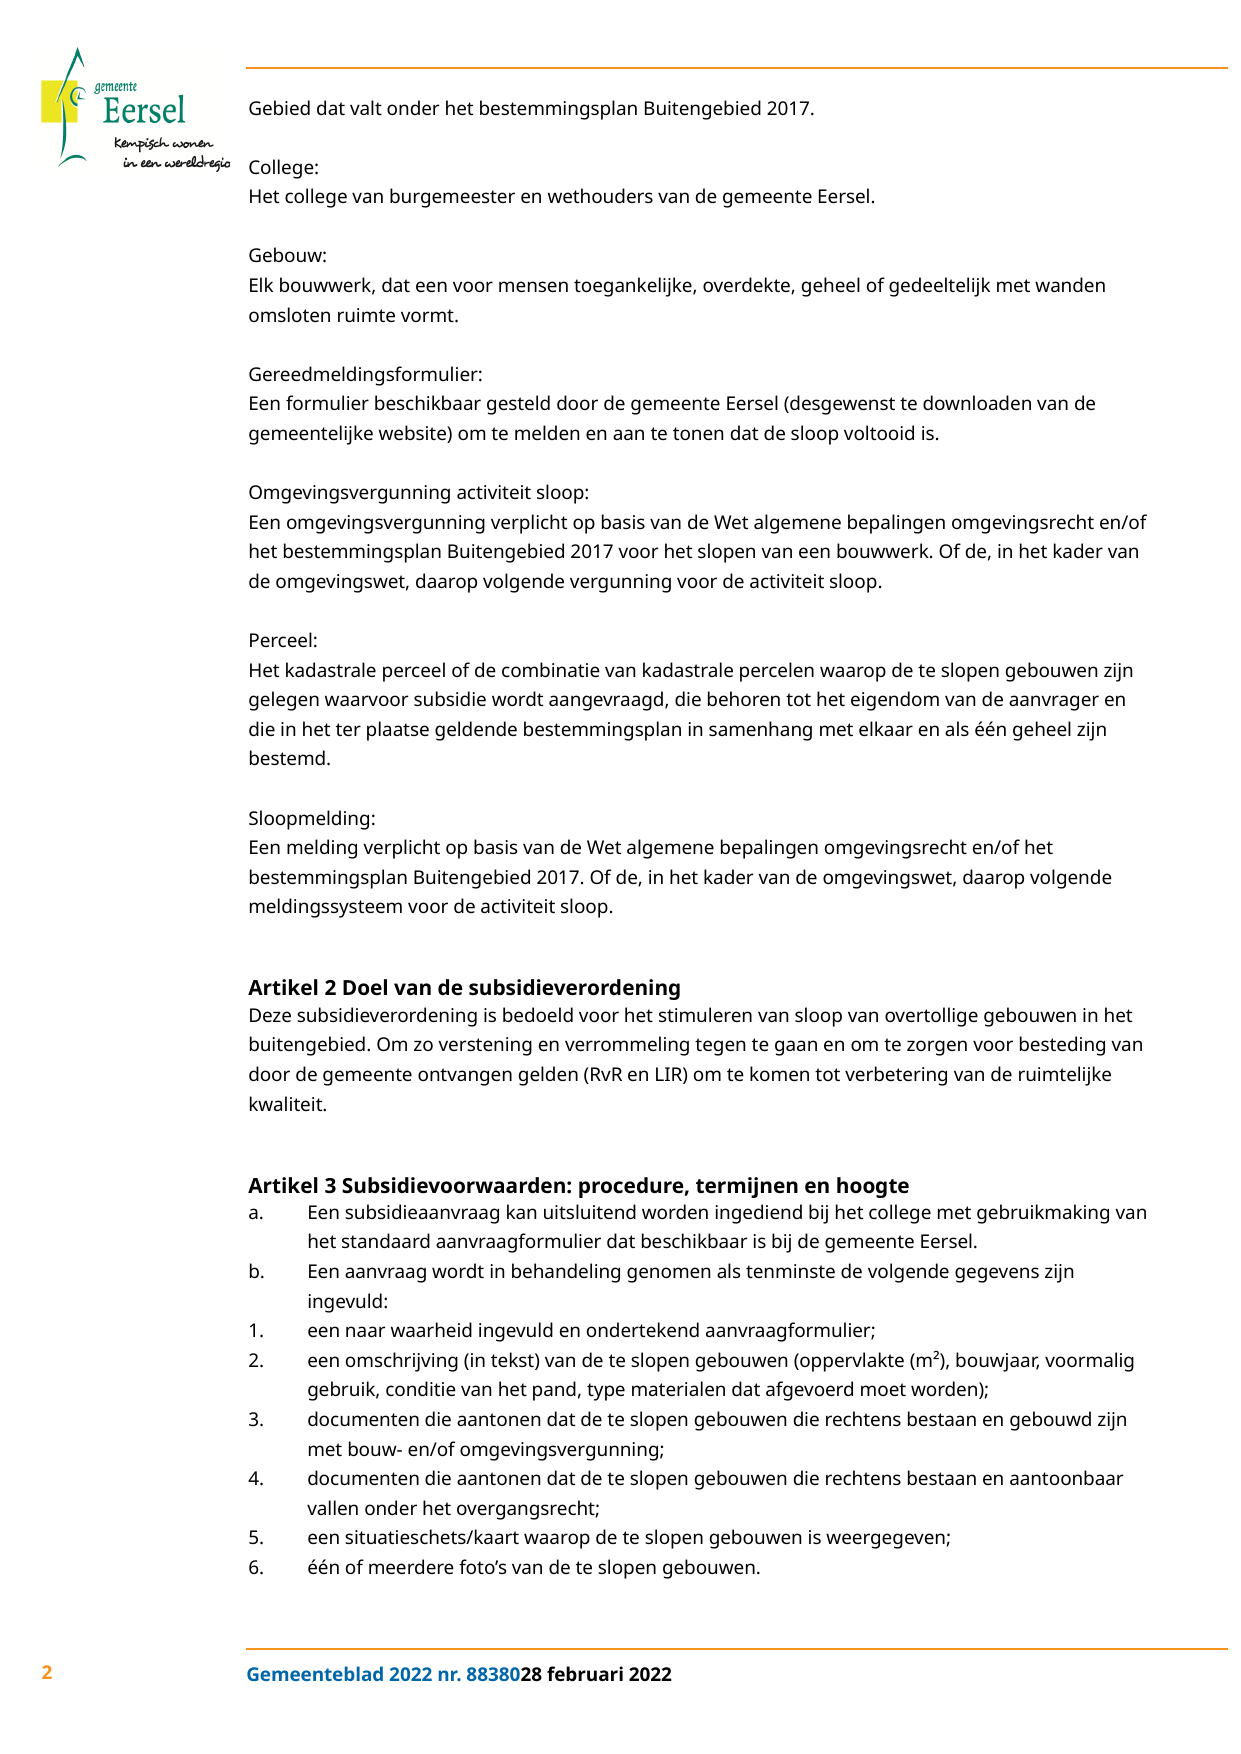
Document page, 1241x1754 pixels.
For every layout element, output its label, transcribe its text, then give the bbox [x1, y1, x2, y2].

text Een omgevingsvergunning verplicht op basis van de Wet algemene bepalingen omgevingsrecht en/of het bestemmingsplan Buitengebied 2017 voor het slopen van een bouwwerk. Of de, in het kader van de omgevingswet, daarop volgende vergunning voor de activiteit sloop. [248, 509, 1152, 594]
list Een aanvraag wordt in behandeling genomen als tenminste de volgende gegevens zijn ingevuld: [248, 1258, 1152, 1314]
text Het college van burgemeester en wethouders van de gemeente Eersel. [248, 183, 1152, 209]
text Artikel 2 Doel van de subsidieverordening [248, 973, 1152, 1002]
text Gebouw: [248, 243, 1152, 268]
list documenten die aantonen dat de te slopen gebouwen die rechtens bestaan en gebouwd zijn met bouw- en/of omgevingsvergunning; [248, 1406, 1152, 1462]
text Elk bouwwerk, dat een voor mensen toegankelijke, overdekte, geheel of gedeeltelijk met wanden omsloten ruimte vormt. [248, 272, 1152, 328]
list documenten die aantonen dat de te slopen gebouwen die rechtens bestaan en aantoonbaar vallen onder het overgangsrecht; [248, 1465, 1152, 1521]
text Sloopmelding: [248, 805, 1152, 831]
list één of meerdere foto’s van de te slopen gebouwen. [248, 1554, 1152, 1580]
text Gereedmeldingsformulier: [248, 361, 1152, 387]
text Omgevingsvergunning activiteit sloop: [248, 479, 1152, 505]
text Gebied dat valt onder het bestemmingsplan Buitengebied 2017. [248, 95, 1152, 121]
text Een formulier beschikbaar gesteld door de gemeente Eersel (desgewenst te downloaden van de gemeentelijke website) om te melden en aan te tonen dat de sloop voltooid is. [248, 391, 1152, 446]
list een omschrijving (in tekst) van de te slopen gebouwen (oppervlakte (m²), bouwjaar, voormalig gebruik, conditie van het pand, type materialen dat afgevoerd moet worden); [248, 1347, 1152, 1402]
text Deze subsidieverordening is bedoeld voor het stimuleren van sloop van overtollige gebouwen in het buitengebied. Om zo verstening en verrommeling tegen te gaan en om te zorgen voor besteding van door de gemeente ontvangen gelden (RvR en LIR) om te komen tot verbetering van de ruimtelijke kwaliteit. [248, 1002, 1152, 1116]
list Een subsidieaanvraag kan uitsluitend worden ingediend bij het college met gebruikmaking van het standaard aanvraagformulier dat beschikbaar is bij de gemeente Eersel. [248, 1199, 1152, 1254]
text Het kadastrale perceel of de combinatie van kadastrale percelen waarop de te slopen gebouwen zijn gelegen waarvoor subsidie wordt aangevraagd, die behoren tot het eigendom van de aanvrager en die in het ter plaatse geldende bestemmingsplan in samenhang met elkaar en als één geheel zijn bestemd. [248, 657, 1152, 771]
text Artikel 3 Subsidievoorwaarden: procedure, termijnen en hoogte [248, 1171, 1152, 1199]
text Een melding verplicht op basis van de Wet algemene bepalingen omgevingsrecht en/of het bestemmingsplan Buitengebied 2017. Of de, in het kader van de omgevingswet, daarop volgende meldingssysteem voor de activiteit sloop. [248, 834, 1152, 919]
list een naar waarheid ingevuld en ondertekend aanvraagformulier; [248, 1317, 1152, 1343]
text Perceel: [248, 627, 1152, 653]
text College: [248, 154, 1152, 180]
list een situatieschets/kaart waarop de te slopen gebouwen is weergegeven; [248, 1524, 1152, 1550]
picture [41, 47, 231, 172]
